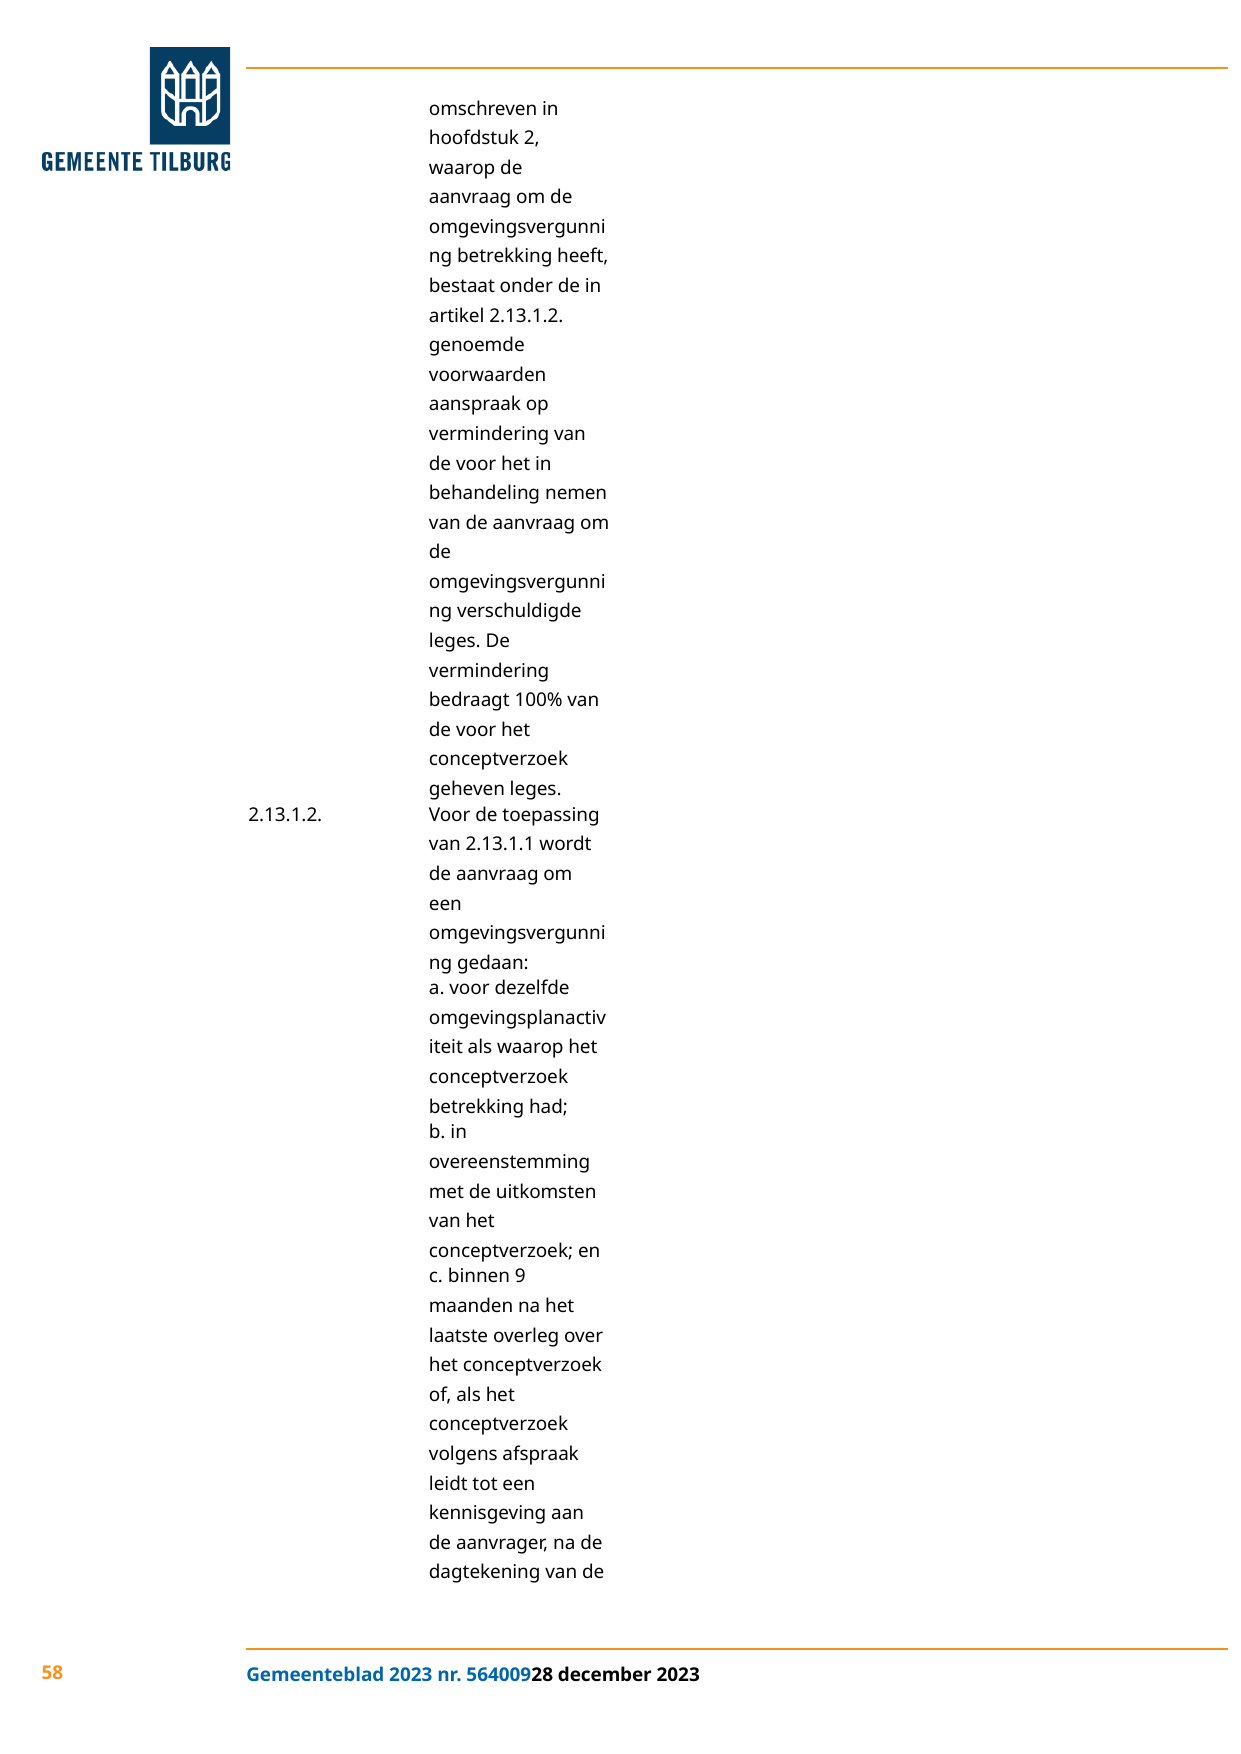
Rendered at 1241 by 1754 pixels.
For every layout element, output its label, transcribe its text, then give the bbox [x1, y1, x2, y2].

table_cell [971, 801, 1152, 974]
table_cell [609, 1263, 790, 1584]
table_cell [790, 975, 971, 1119]
table_cell [971, 1119, 1152, 1263]
table_cell Voor de toepassing van 2.13.1.1 wordt de aanvraag om een omgevingsvergunning gedaan: [429, 801, 609, 974]
table_cell [248, 975, 429, 1119]
table_cell [248, 1119, 429, 1263]
table_cell [609, 1119, 790, 1263]
table_cell [971, 975, 1152, 1119]
table_cell c. binnen 9 maanden na het laatste overleg over het conceptverzoek of, als het conceptverzoek volgens afspraak leidt tot een kennisgeving aan de aanvrager, na de dagtekening van de [429, 1263, 609, 1584]
table_cell [790, 1263, 971, 1584]
table_cell [790, 801, 971, 974]
table_cell a. voor dezelfde omgevingsplanactiviteit als waarop het conceptverzoek betrekking had; [429, 975, 609, 1119]
table_cell [971, 1263, 1152, 1584]
table_cell [248, 95, 429, 801]
table_cell omschreven in hoofdstuk 2, waarop de aanvraag om de omgevingsvergunning betrekking heeft, bestaat onder de in artikel 2.13.1.2. genoemde voorwaarden aanspraak op vermindering van de voor het in behandeling nemen van de aanvraag om de omgevingsvergunning verschuldigde leges. De vermindering bedraagt 100% van de voor het conceptverzoek geheven leges. [429, 95, 609, 801]
table_cell [971, 95, 1152, 801]
table_cell 2.13.1.2. [248, 801, 429, 974]
picture [41, 47, 231, 172]
table_cell [248, 1263, 429, 1584]
table_cell [609, 801, 790, 974]
table_cell [790, 95, 971, 801]
table_cell [790, 1119, 971, 1263]
table_cell [609, 975, 790, 1119]
table_cell b. in overeenstemming met de uitkomsten van het conceptverzoek; en [429, 1119, 609, 1263]
table_cell [609, 95, 790, 801]
